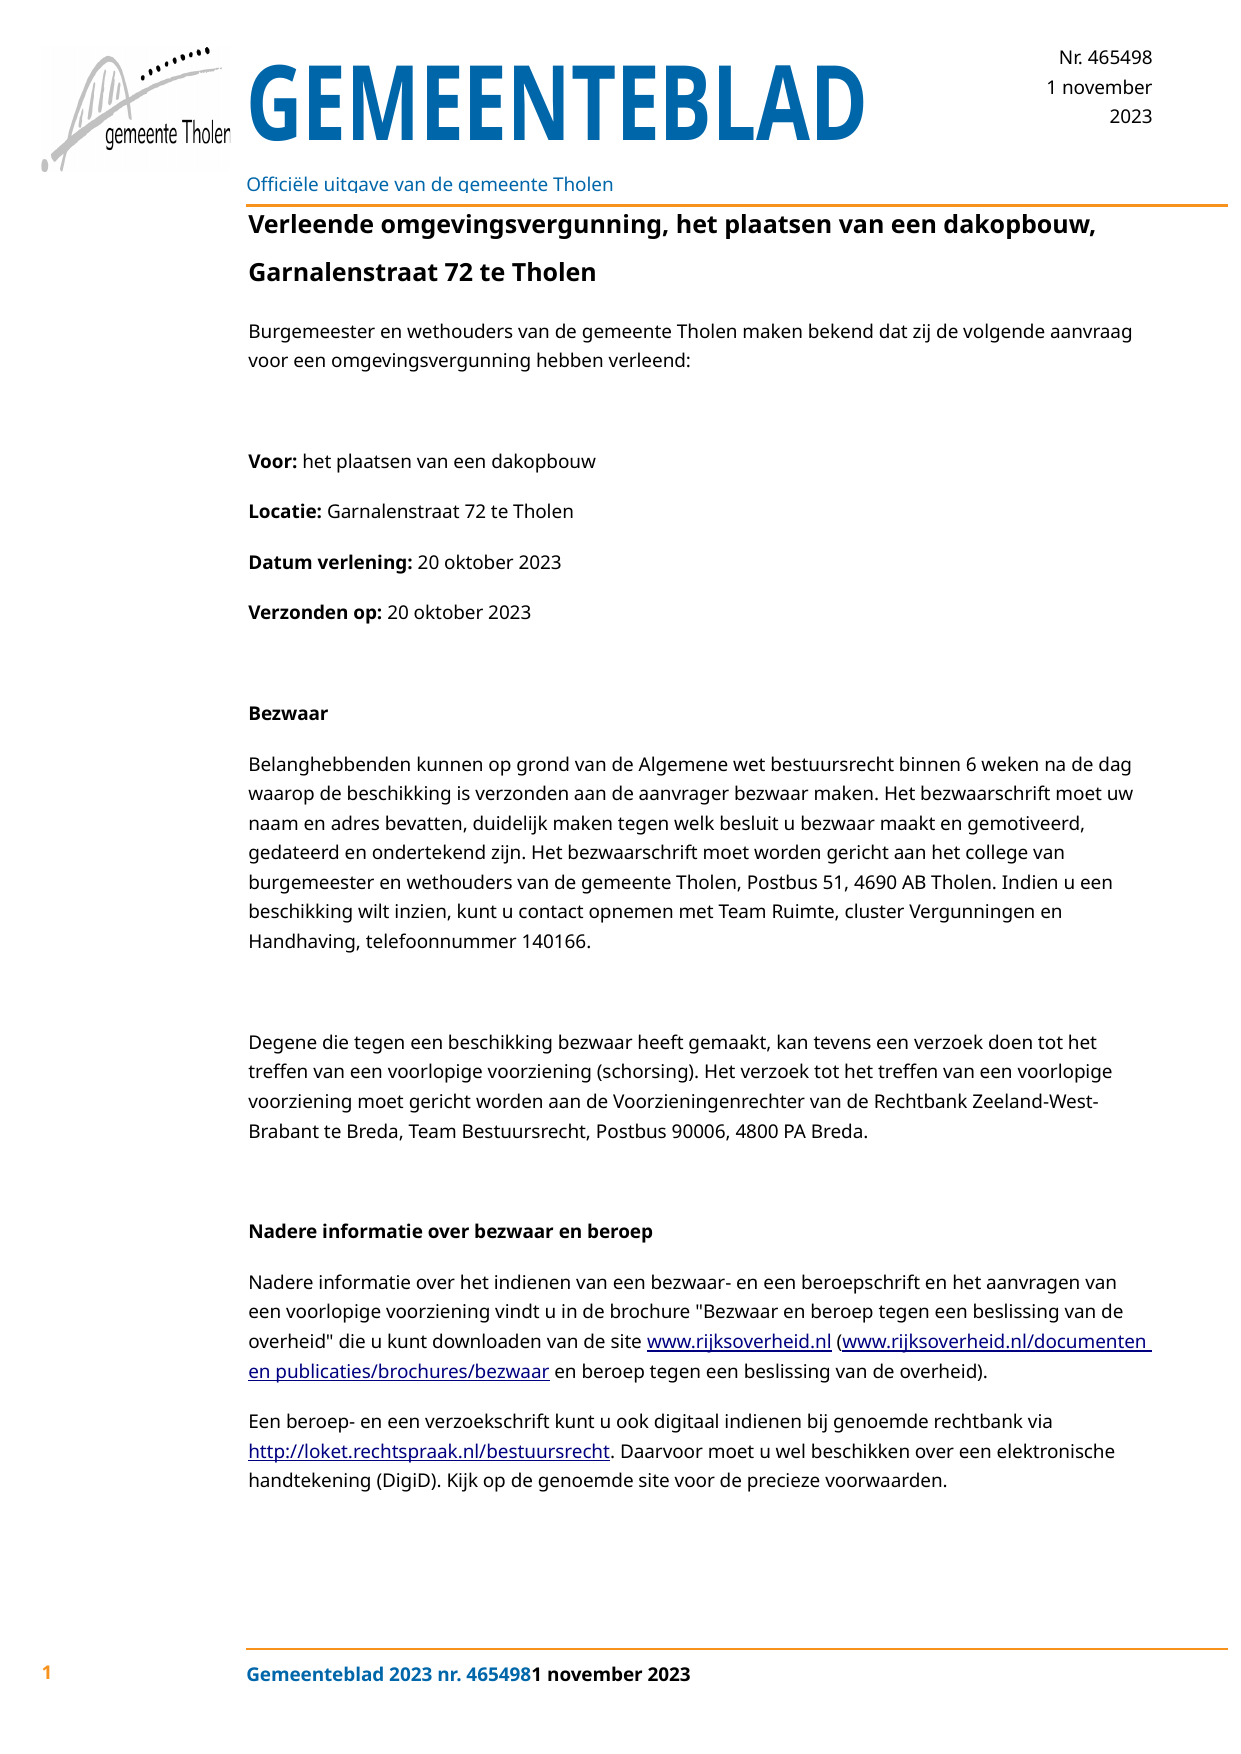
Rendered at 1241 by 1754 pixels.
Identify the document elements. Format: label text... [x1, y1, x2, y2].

text Verzonden op: 20 oktober 2023 [248, 599, 1152, 625]
text Nadere informatie over het indienen van een bezwaar- en een beroepschrift en het aanvragen van een voorlopige voorziening vindt u in de brochure "Bezwaar en beroep tegen een beslissing van de overheid" die u kunt downloaden van de site www.rijksoverheid.nl (www.rijksoverheid.nl/documenten en publicaties/brochures/bezwaar en beroep tegen een beslissing van de overheid). [248, 1269, 1152, 1384]
text Voor: het plaatsen van een dakopbouw [248, 448, 1152, 474]
text Bezwaar [248, 700, 1152, 726]
text Verleende omgevingsvergunning, het plaatsen van een dakopbouw, Garnalenstraat 72 te Tholen [248, 207, 1152, 288]
text Nadere informatie over bezwaar en beroep [248, 1219, 1152, 1244]
text Datum verlening: 20 oktober 2023 [248, 549, 1152, 575]
text Locatie: Garnalenstraat 72 te Tholen [248, 499, 1152, 524]
text Burgemeester en wethouders van de gemeente Tholen maken bekend dat zij de volgende aanvraag voor een omgevingsvergunning hebben verleend: [248, 318, 1152, 373]
text Een beroep- en een verzoekschrift kunt u ook digitaal indienen bij genoemde rechtbank via http://loket.rechtspraak.nl/bestuursrecht. Daarvoor moet u wel beschikken over een elektronische handtekening (DigiD). Kijk op de genoemde site voor de precieze voorwaarden. [248, 1408, 1152, 1493]
picture [41, 47, 231, 172]
text Degene die tegen een beschikking bezwaar heeft gemaakt, kan tevens een verzoek doen tot het treffen van een voorlopige voorziening (schorsing). Het verzoek tot het treffen van een voorlopige voorziening moet gericht worden aan de Voorzieningenrechter van de Rechtbank Zeeland-West-Brabant te Breda, Team Bestuursrecht, Postbus 90006, 4800 PA Breda. [248, 1029, 1152, 1144]
text Belanghebbenden kunnen op grond van de Algemene wet bestuursrecht binnen 6 weken na de dag waarop de beschikking is verzonden aan de aanvrager bezwaar maken. Het bezwaarschrift moet uw naam en adres bevatten, duidelijk maken tegen welk besluit u bezwaar maakt en gemotiveerd, gedateerd en ondertekend zijn. Het bezwaarschrift moet worden gericht aan het college van burgemeester en wethouders van de gemeente Tholen, Postbus 51, 4690 AB Tholen. Indien u een beschikking wilt inzien, kunt u contact opnemen met Team Ruimte, cluster Vergunningen en Handhaving, telefoonnummer 140166. [248, 751, 1152, 954]
